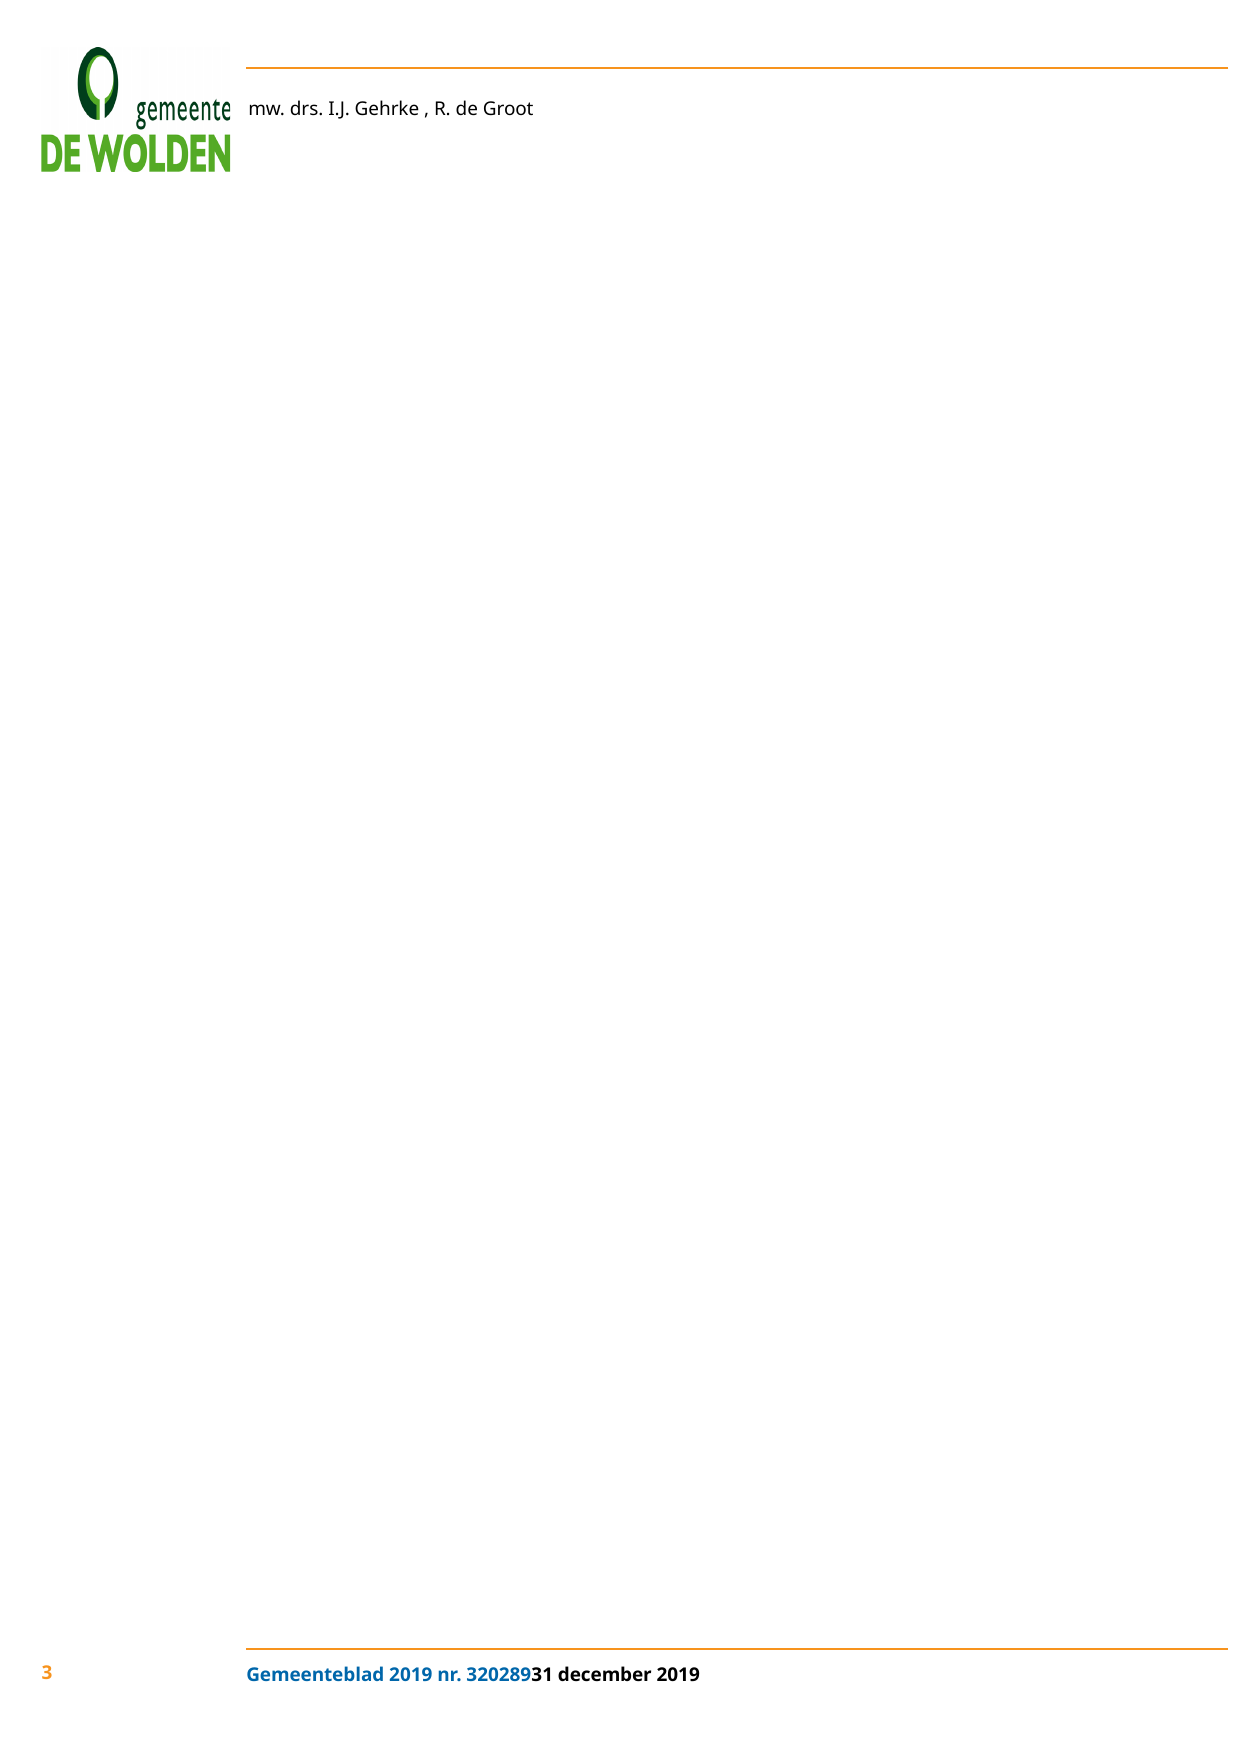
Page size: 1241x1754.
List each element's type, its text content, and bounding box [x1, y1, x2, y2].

text mw. drs. I.J. Gehrke , R. de Groot [248, 95, 1152, 121]
picture [41, 47, 231, 172]
